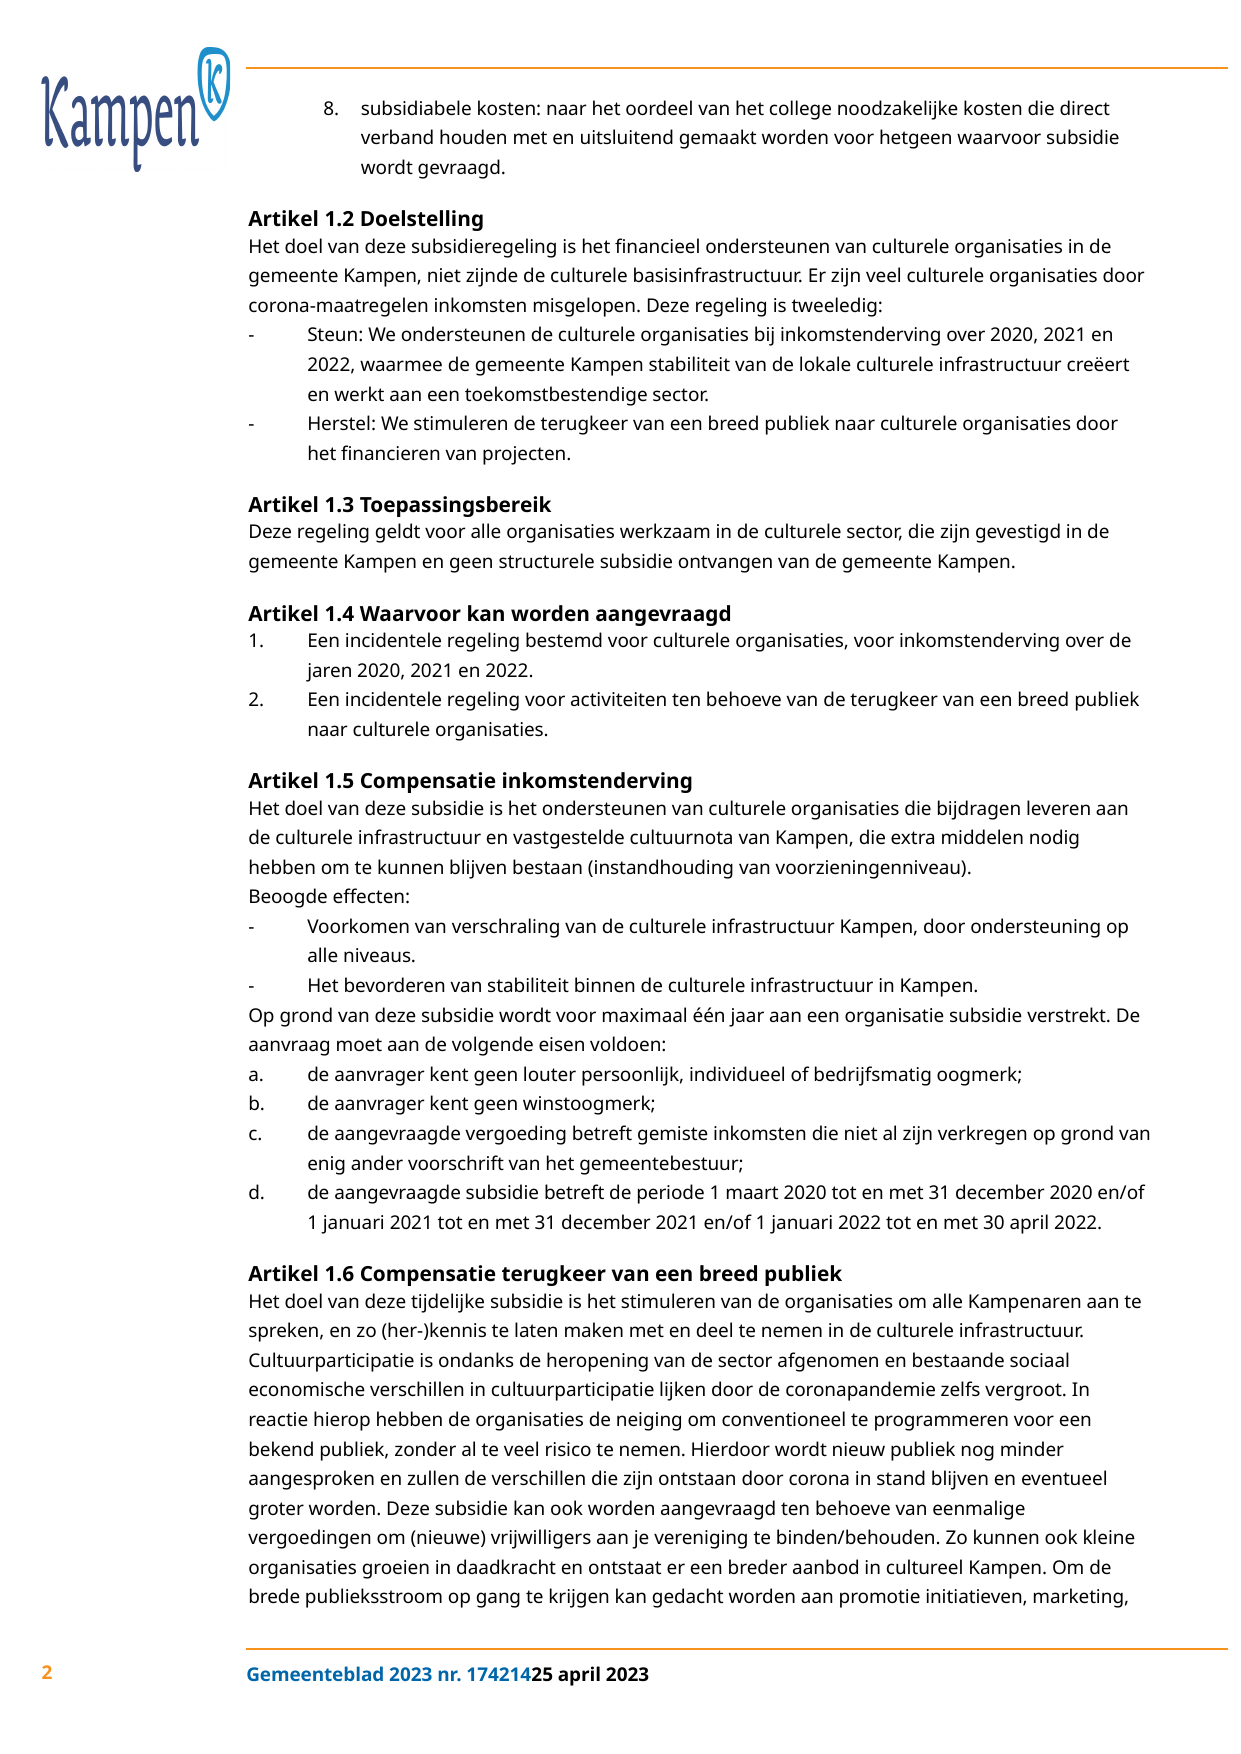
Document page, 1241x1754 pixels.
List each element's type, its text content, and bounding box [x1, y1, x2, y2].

list de aangevraagde subsidie betreft de periode 1 maart 2020 tot en met 31 december 2020 en/of 1 januari 2021 tot en met 31 december 2021 en/of 1 januari 2022 tot en met 30 april 2022. [248, 1179, 1152, 1235]
list Een incidentele regeling voor activiteiten ten behoeve van de terugkeer van een breed publiek naar culturele organisaties. [248, 686, 1152, 742]
text Artikel 1.2 Doelstelling [248, 204, 1152, 233]
list Herstel: We stimuleren de terugkeer van een breed publiek naar culturele organisaties door het financieren van projecten. [248, 410, 1152, 466]
list de aangevraagde vergoeding betreft gemiste inkomsten die niet al zijn verkregen op grond van enig ander voorschrift van het gemeentebestuur; [248, 1120, 1152, 1176]
list Steun: We ondersteunen de culturele organisaties bij inkomstenderving over 2020, 2021 en 2022, waarmee de gemeente Kampen stabiliteit van de lokale culturele infrastructuur creëert en werkt aan een toekomstbestendige sector. [248, 322, 1152, 406]
text Het doel van deze subsidieregeling is het financieel ondersteunen van culturele organisaties in de gemeente Kampen, niet zijnde de culturele basisinfrastructuur. Er zijn veel culturele organisaties door corona-maatregelen inkomsten misgelopen. Deze regeling is tweeledig: [248, 233, 1152, 318]
list Het bevorderen van stabiliteit binnen de culturele infrastructuur in Kampen. [248, 972, 1152, 998]
list subsidiabele kosten: naar het oordeel van het college noodzakelijke kosten die direct verband houden met en uitsluitend gemaakt worden voor hetgeen waarvoor subsidie wordt gevraagd. [323, 95, 1152, 180]
text Artikel 1.3 Toepassingsbereik [248, 490, 1152, 519]
text Beoogde effecten: [248, 883, 1152, 909]
text Artikel 1.6 Compensatie terugkeer van een breed publiek [248, 1259, 1152, 1288]
picture [41, 47, 231, 172]
text Artikel 1.4 Waarvoor kan worden aangevraagd [248, 599, 1152, 627]
list Een incidentele regeling bestemd voor culturele organisaties, voor inkomstenderving over de jaren 2020, 2021 en 2022. [248, 627, 1152, 682]
text Deze regeling geldt voor alle organisaties werkzaam in de culturele sector, die zijn gevestigd in de gemeente Kampen en geen structurele subsidie ontvangen van de gemeente Kampen. [248, 519, 1152, 574]
list Voorkomen van verschraling van de culturele infrastructuur Kampen, door ondersteuning op alle niveaus. [248, 913, 1152, 968]
text Het doel van deze subsidie is het ondersteunen van culturele organisaties die bijdragen leveren aan de culturele infrastructuur en vastgestelde cultuurnota van Kampen, die extra middelen nodig hebben om te kunnen blijven bestaan (instandhouding van voorzieningenniveau). [248, 795, 1152, 880]
list de aanvrager kent geen louter persoonlijk, individueel of bedrijfsmatig oogmerk; [248, 1061, 1152, 1087]
text Op grond van deze subsidie wordt voor maximaal één jaar aan een organisatie subsidie verstrekt. De aanvraag moet aan de volgende eisen voldoen: [248, 1002, 1152, 1057]
text Artikel 1.5 Compensatie inkomstenderving [248, 766, 1152, 795]
list de aanvrager kent geen winstoogmerk; [248, 1091, 1152, 1116]
text Het doel van deze tijdelijke subsidie is het stimuleren van de organisaties om alle Kampenaren aan te spreken, en zo (her-)kennis te laten maken met en deel te nemen in de culturele infrastructuur. Cultuurparticipatie is ondanks de heropening van de sector afgenomen en bestaande sociaal economische verschillen in cultuurparticipatie lijken door de coronapandemie zelfs vergroot. In reactie hierop hebben de organisaties de neiging om conventioneel te programmeren voor een bekend publiek, zonder al te veel risico te nemen. Hierdoor wordt nieuw publiek nog minder aangesproken en zullen de verschillen die zijn ontstaan door corona in stand blijven en eventueel groter worden. Deze subsidie kan ook worden aangevraagd ten behoeve van eenmalige vergoedingen om (nieuwe) vrijwilligers aan je vereniging te binden/behouden. Zo kunnen ook kleine organisaties groeien in daadkracht en ontstaat er een breder aanbod in cultureel Kampen. Om de brede publieksstroom op gang te krijgen kan gedacht worden aan promotie initiatieven, marketing, [248, 1288, 1152, 1609]
